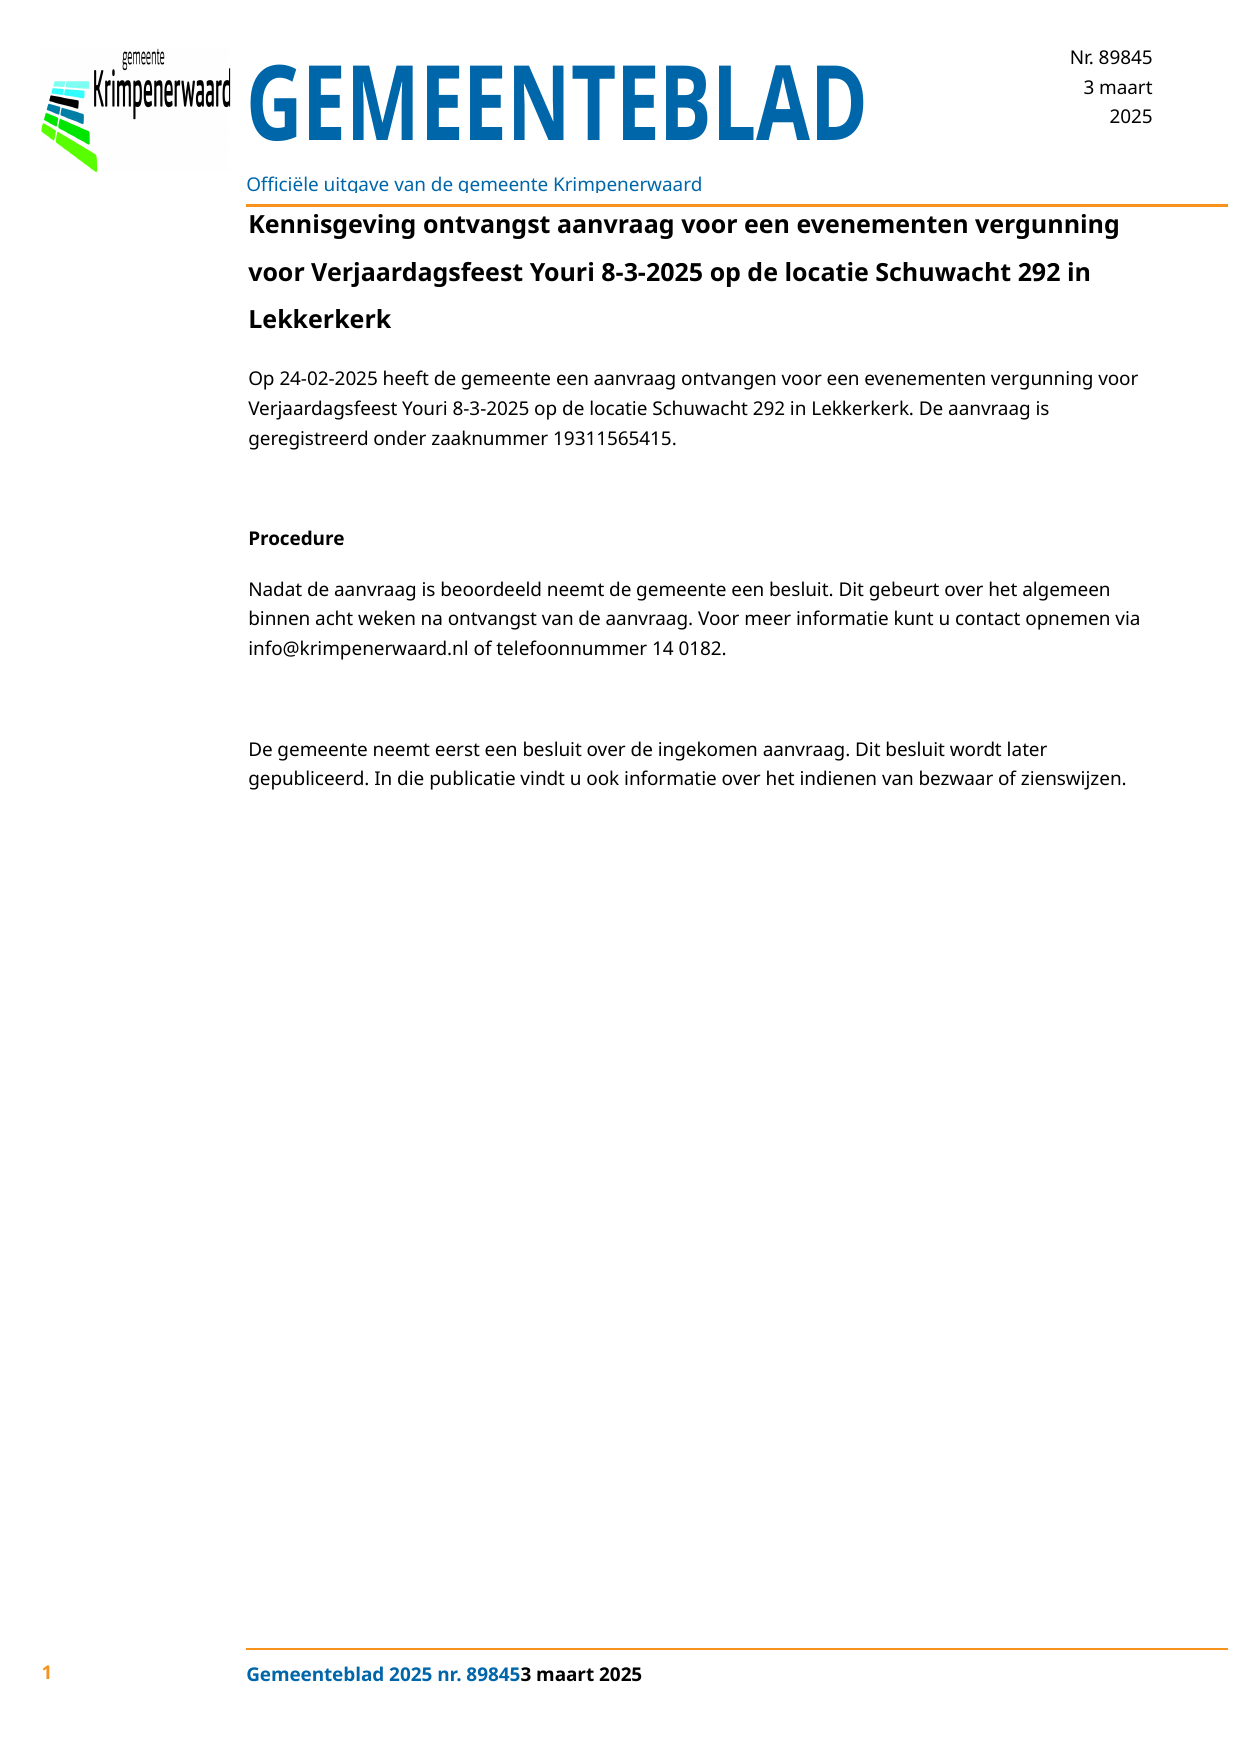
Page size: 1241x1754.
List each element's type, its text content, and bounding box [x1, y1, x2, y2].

text Op 24-02-2025 heeft de gemeente een aanvraag ontvangen voor een evenementen vergunning voor Verjaardagsfeest Youri 8-3-2025 op de locatie Schuwacht 292 in Lekkerkerk. De aanvraag is geregistreerd onder zaaknummer 19311565415. [248, 366, 1152, 450]
text De gemeente neemt eerst een besluit over de ingekomen aanvraag. Dit besluit wordt later gepubliceerd. In die publicatie vindt u ook informatie over het indienen van bezwaar of zienswijzen. [248, 736, 1152, 791]
picture [41, 47, 231, 172]
text Nadat de aanvraag is beoordeeld neemt de gemeente een besluit. Dit gebeurt over het algemeen binnen acht weken na ontvangst van de aanvraag. Voor meer informatie kunt u contact opnemen via info@krimpenerwaard.nl of telefoonnummer 14 0182. [248, 576, 1152, 661]
text Kennisgeving ontvangst aanvraag voor een evenementen vergunning voor Verjaardagsfeest Youri 8-3-2025 op de locatie Schuwacht 292 in Lekkerkerk [248, 207, 1152, 336]
text Procedure [248, 526, 1152, 551]
